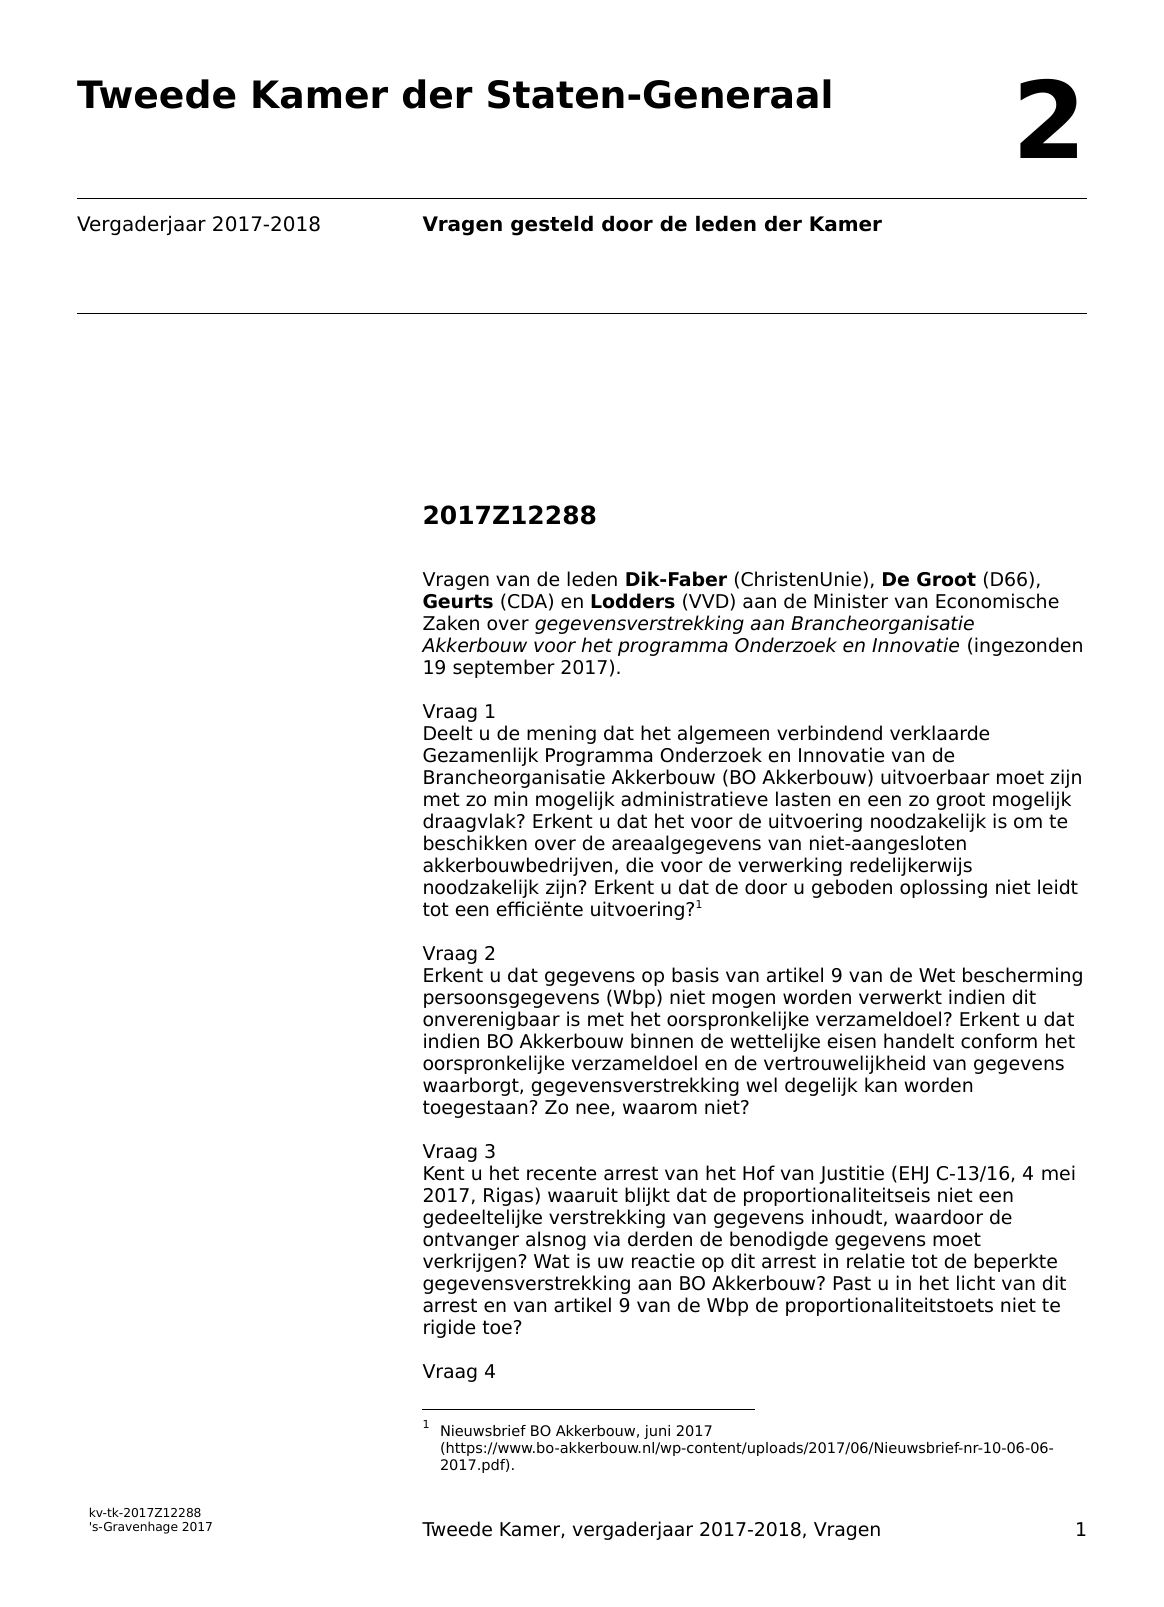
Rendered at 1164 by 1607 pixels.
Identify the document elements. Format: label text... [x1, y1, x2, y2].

text 2017Z12288 [422, 501, 1087, 531]
text Nieuwsbrief BO Akkerbouw, juni 2017 (https://www.bo-akkerbouw.nl/wp-content/uploads/2017/06/Nieuwsbrief-nr-10-06-06-2017.pdf). [422, 1418, 1087, 1474]
table_cell Vergaderjaar 2017-2018 [77, 199, 422, 313]
text Vraag 4 [422, 1361, 1087, 1383]
table_header Tweede Kamer der Staten-Generaal [77, 59, 886, 198]
text Vragen van de leden Dik-Faber (ChristenUnie), De Groot (D66), Geurts (CDA) en Lodders (VVD) aan de Minister van Economische Zaken over gegevensverstrekking aan Brancheorganisatie Akkerbouw voor het programma Onderzoek en Innovatie (ingezonden 19 september 2017). [422, 569, 1087, 679]
text Vraag 2 [422, 943, 1087, 965]
table_header 2 [886, 59, 1087, 198]
text Vraag 3 [422, 1141, 1087, 1163]
text kv-tk-2017Z12288 [88, 1506, 323, 1520]
text Kent u het recente arrest van het Hof van Justitie (EHJ C-13/16, 4 mei 2017, Rigas) waaruit blijkt dat de proportionaliteitseis niet een gedeeltelijke verstrekking van gegevens inhoudt, waardoor de ontvanger alsnog via derden de benodigde gegevens moet verkrijgen? Wat is uw reactie op dit arrest in relatie tot de beperkte gegevensverstrekking aan BO Akkerbouw? Past u in het licht van dit arrest en van artikel 9 van de Wbp de proportionaliteitstoets niet te rigide toe? [422, 1163, 1087, 1339]
text 's-Gravenhage 2017 [88, 1520, 323, 1534]
text Deelt u de mening dat het algemeen verbindend verklaarde Gezamenlijk Programma Onderzoek en Innovatie van de Brancheorganisatie Akkerbouw (BO Akkerbouw) uitvoerbaar moet zijn met zo min mogelijk administratieve lasten en een zo groot mogelijk draagvlak? Erkent u dat het voor de uitvoering noodzakelijk is om te beschikken over de areaalgegevens van niet-aangesloten akkerbouwbedrijven, die voor de verwerking redelijkerwijs noodzakelijk zijn? Erkent u dat de door u geboden oplossing niet leidt tot een efficiënte uitvoering? [422, 723, 1087, 921]
table_cell Vragen gesteld door de leden der Kamer [422, 199, 1087, 313]
text Erkent u dat gegevens op basis van artikel 9 van de Wet bescherming persoonsgegevens (Wbp) niet mogen worden verwerkt indien dit onverenigbaar is met het oorspronkelijke verzameldoel? Erkent u dat indien BO Akkerbouw binnen de wettelijke eisen handelt conform het oorspronkelijke verzameldoel en de vertrouwelijkheid van gegevens waarborgt, gegevensverstrekking wel degelijk kan worden toegestaan? Zo nee, waarom niet? [422, 965, 1087, 1119]
text Vraag 1 [422, 701, 1087, 723]
